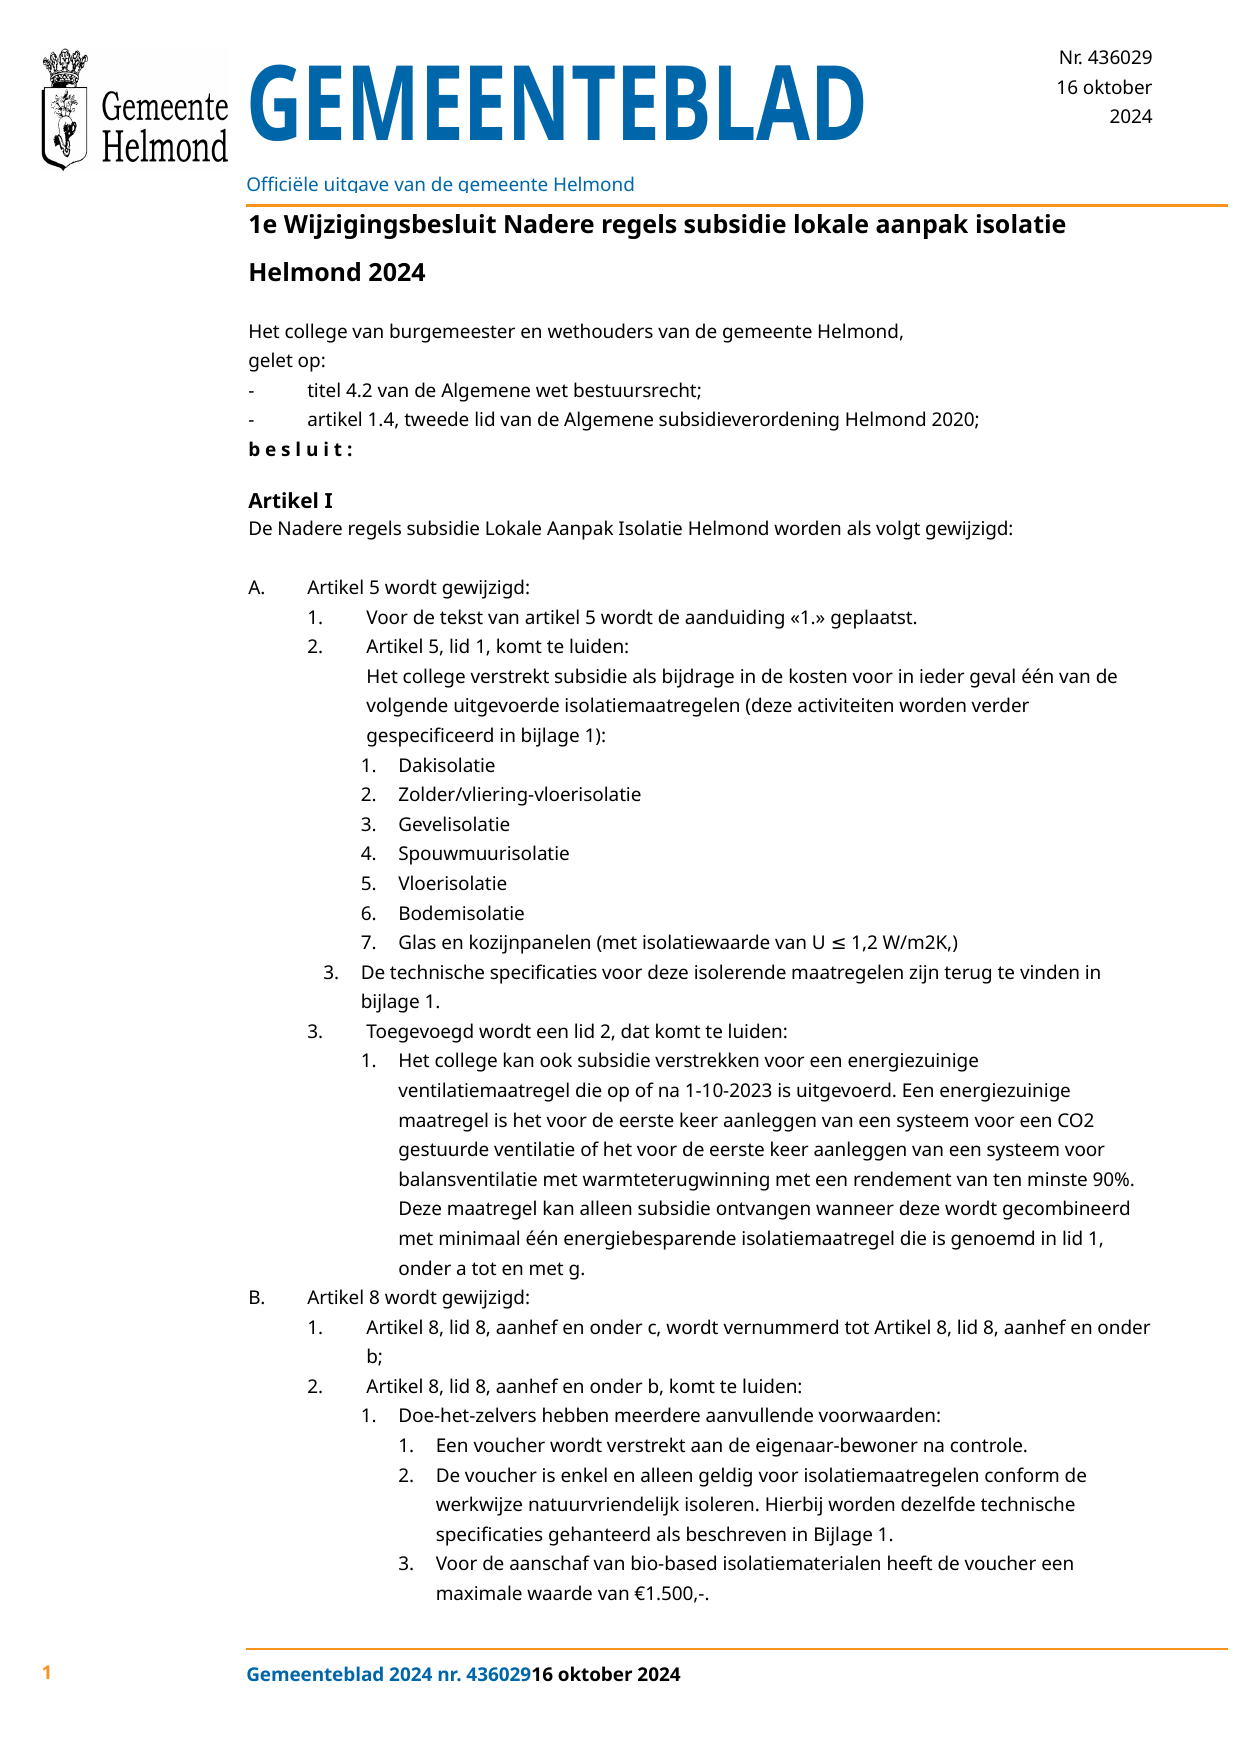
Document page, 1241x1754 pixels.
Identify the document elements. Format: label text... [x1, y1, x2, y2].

list Artikel 8, lid 8, aanhef en onder b, komt te luiden: [307, 1373, 1152, 1399]
list Dakisolatie [361, 752, 1152, 777]
list De voucher is enkel en alleen geldig voor isolatiemaatregelen conform de werkwijze natuurvriendelijk isoleren. Hierbij worden dezelfde technische specificaties gehanteerd als beschreven in Bijlage 1. [398, 1462, 1152, 1547]
list Toegevoegd wordt een lid 2, dat komt te luiden: [307, 1018, 1152, 1044]
list titel 4.2 van de Algemene wet bestuursrecht; [248, 377, 1152, 403]
list De technische specificaties voor deze isolerende maatregelen zijn terug te vinden in bijlage 1. [323, 959, 1152, 1014]
list Het college kan ook subsidie verstrekken voor een energiezuinige ventilatiemaatregel die op of na 1-10-2023 is uitgevoerd. Een energiezuinige maatregel is het voor de eerste keer aanleggen van een systeem voor een CO2 gestuurde ventilatie of het voor de eerste keer aanleggen van een systeem voor balansventilatie met warmteterugwinning met een rendement van ten minste 90%. Deze maatregel kan alleen subsidie ontvangen wanneer deze wordt gecombineerd met minimaal één energiebesparende isolatiemaatregel die is genoemd in lid 1, onder a tot en met g. [361, 1048, 1152, 1280]
list Gevelisolatie [361, 811, 1152, 837]
list Bodemisolatie [361, 900, 1152, 925]
list Artikel 8 wordt gewijzigd: [248, 1284, 1152, 1310]
list Spouwmuurisolatie [361, 841, 1152, 866]
list Artikel 5, lid 1, komt te luiden: [307, 633, 1152, 659]
list Artikel 5 wordt gewijzigd: [248, 574, 1152, 600]
text 1e Wijzigingsbesluit Nadere regels subsidie lokale aanpak isolatie Helmond 2024 [248, 207, 1152, 288]
list artikel 1.4, tweede lid van de Algemene subsidieverordening Helmond 2020; [248, 407, 1152, 432]
list Voor de aanschaf van bio-based isolatiematerialen heeft de voucher een maximale waarde van €1.500,-. [398, 1551, 1152, 1606]
text Artikel I [248, 487, 1152, 515]
text De Nadere regels subsidie Lokale Aanpak Isolatie Helmond worden als volgt gewijzigd: [248, 515, 1152, 541]
list Doe-het-zelvers hebben meerdere aanvullende voorwaarden: [361, 1403, 1152, 1428]
picture [41, 47, 231, 172]
text Het college van burgemeester en wethouders van de gemeente Helmond, [248, 318, 1152, 344]
text b e s l u i t : [248, 436, 1152, 462]
list Voor de tekst van artikel 5 wordt de aanduiding «1.» geplaatst. [307, 604, 1152, 629]
list Artikel 8, lid 8, aanhef en onder c, wordt vernummerd tot Artikel 8, lid 8, aanhef en onder b; [307, 1314, 1152, 1369]
list Vloerisolatie [361, 870, 1152, 896]
text gelet op: [248, 347, 1152, 373]
list Glas en kozijnpanelen (met isolatiewaarde van U ≤ 1,2 W/m2K,) [361, 929, 1152, 955]
list Het college verstrekt subsidie als bijdrage in de kosten voor in ieder geval één van de volgende uitgevoerde isolatiemaatregelen (deze activiteiten worden verder gespecificeerd in bijlage 1): [307, 663, 1152, 748]
list Zolder/vliering-vloerisolatie [361, 781, 1152, 807]
list Een voucher wordt verstrekt aan de eigenaar-bewoner na controle. [398, 1432, 1152, 1458]
